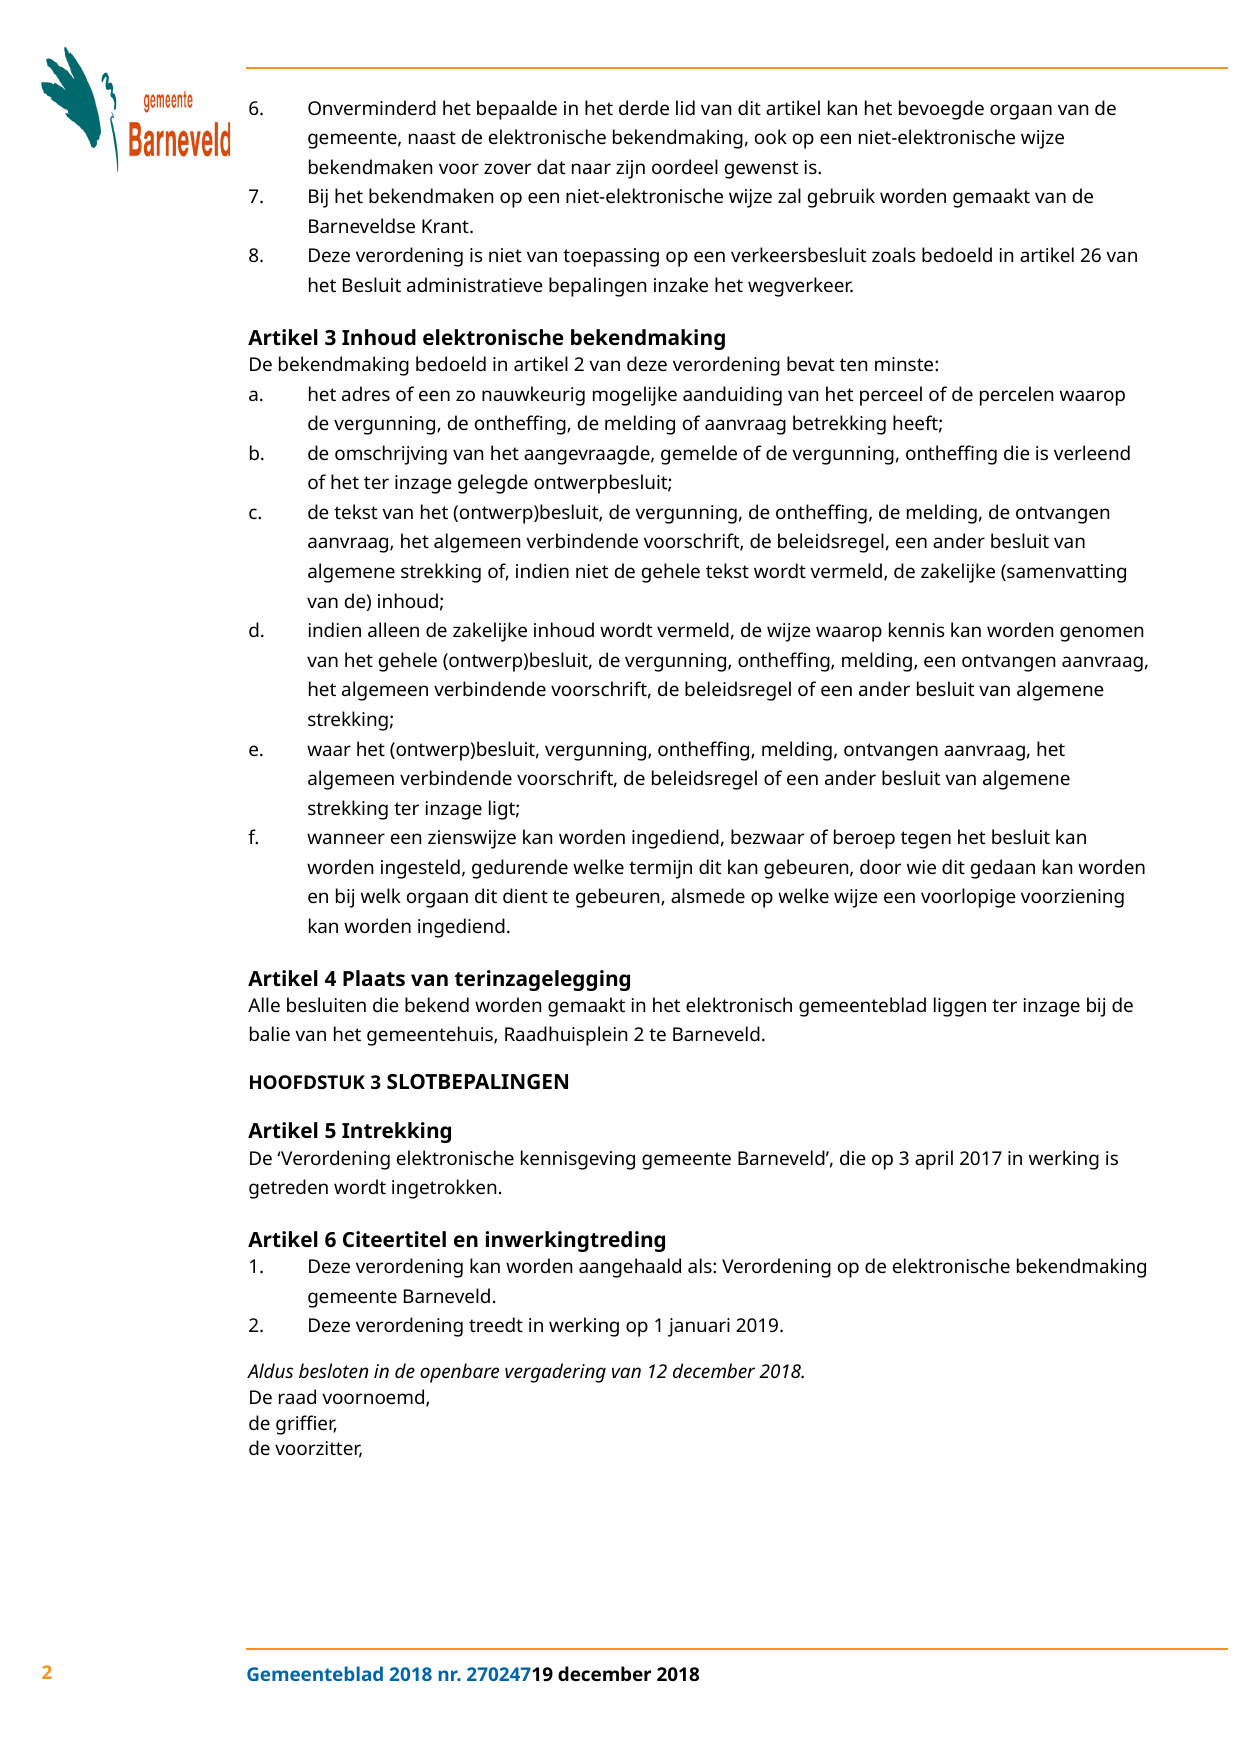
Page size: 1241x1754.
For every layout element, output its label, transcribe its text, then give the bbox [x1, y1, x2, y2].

list het adres of een zo nauwkeurig mogelijke aanduiding van het perceel of de percelen waarop de vergunning, de ontheffing, de melding of aanvraag betrekking heeft; [248, 381, 1152, 436]
list waar het (ontwerp)besluit, vergunning, ontheffing, melding, ontvangen aanvraag, het algemeen verbindende voorschrift, de beleidsregel of een ander besluit van algemene strekking ter inzage ligt; [248, 736, 1152, 821]
list de omschrijving van het aangevraagde, gemelde of de vergunning, ontheffing die is verleend of het ter inzage gelegde ontwerpbesluit; [248, 440, 1152, 495]
text de voorzitter, [248, 1435, 1152, 1461]
text De ‘Verordening elektronische kennisgeving gemeente Barneveld’, die op 3 april 2017 in werking is getreden wordt ingetrokken. [248, 1145, 1152, 1200]
text Aldus besloten in de openbare vergadering van 12 december 2018. [248, 1358, 1152, 1384]
picture [41, 47, 231, 172]
text De bekendmaking bedoeld in artikel 2 van deze verordening bevat ten minste: [248, 351, 1152, 377]
list wanneer een zienswijze kan worden ingediend, bezwaar of beroep tegen het besluit kan worden ingesteld, gedurende welke termijn dit kan gebeuren, door wie dit gedaan kan worden en bij welk orgaan dit dient te gebeuren, alsmede op welke wijze een voorlopige voorziening kan worden ingediend. [248, 824, 1152, 939]
text Artikel 5 Intrekking [248, 1117, 1152, 1145]
list Bij het bekendmaken op een niet-elektronische wijze zal gebruik worden gemaakt van de Barneveldse Krant. [248, 183, 1152, 239]
list Deze verordening kan worden aangehaald als: Verordening op de elektronische bekendmaking gemeente Barneveld. [248, 1253, 1152, 1309]
list de tekst van het (ontwerp)besluit, de vergunning, de ontheffing, de melding, de ontvangen aanvraag, het algemeen verbindende voorschrift, de beleidsregel, een ander besluit van algemene strekking of, indien niet de gehele tekst wordt vermeld, de zakelijke (samenvatting van de) inhoud; [248, 499, 1152, 613]
text Artikel 3 Inhoud elektronische bekendmaking [248, 323, 1152, 351]
list indien alleen de zakelijke inhoud wordt vermeld, de wijze waarop kennis kan worden genomen van het gehele (ontwerp)besluit, de vergunning, ontheffing, melding, een ontvangen aanvraag, het algemeen verbindende voorschrift, de beleidsregel of een ander besluit van algemene strekking; [248, 617, 1152, 732]
text Artikel 4 Plaats van terinzagelegging [248, 964, 1152, 992]
list Deze verordening is niet van toepassing op een verkeersbesluit zoals bedoeld in artikel 26 van het Besluit administratieve bepalingen inzake het wegverkeer. [248, 243, 1152, 298]
text Artikel 6 Citeertitel en inwerkingtreding [248, 1225, 1152, 1253]
text De raad voornoemd, [248, 1384, 1152, 1410]
text HOOFDSTUK 3 SLOTBEPALINGEN [248, 1067, 1152, 1096]
list Deze verordening treedt in werking op 1 januari 2019. [248, 1313, 1152, 1338]
text Alle besluiten die bekend worden gemaakt in het elektronisch gemeenteblad liggen ter inzage bij de balie van het gemeentehuis, Raadhuisplein 2 te Barneveld. [248, 992, 1152, 1047]
list Onverminderd het bepaalde in het derde lid van dit artikel kan het bevoegde orgaan van de gemeente, naast de elektronische bekendmaking, ook op een niet-elektronische wijze bekendmaken voor zover dat naar zijn oordeel gewenst is. [248, 95, 1152, 180]
text de griffier, [248, 1410, 1152, 1435]
